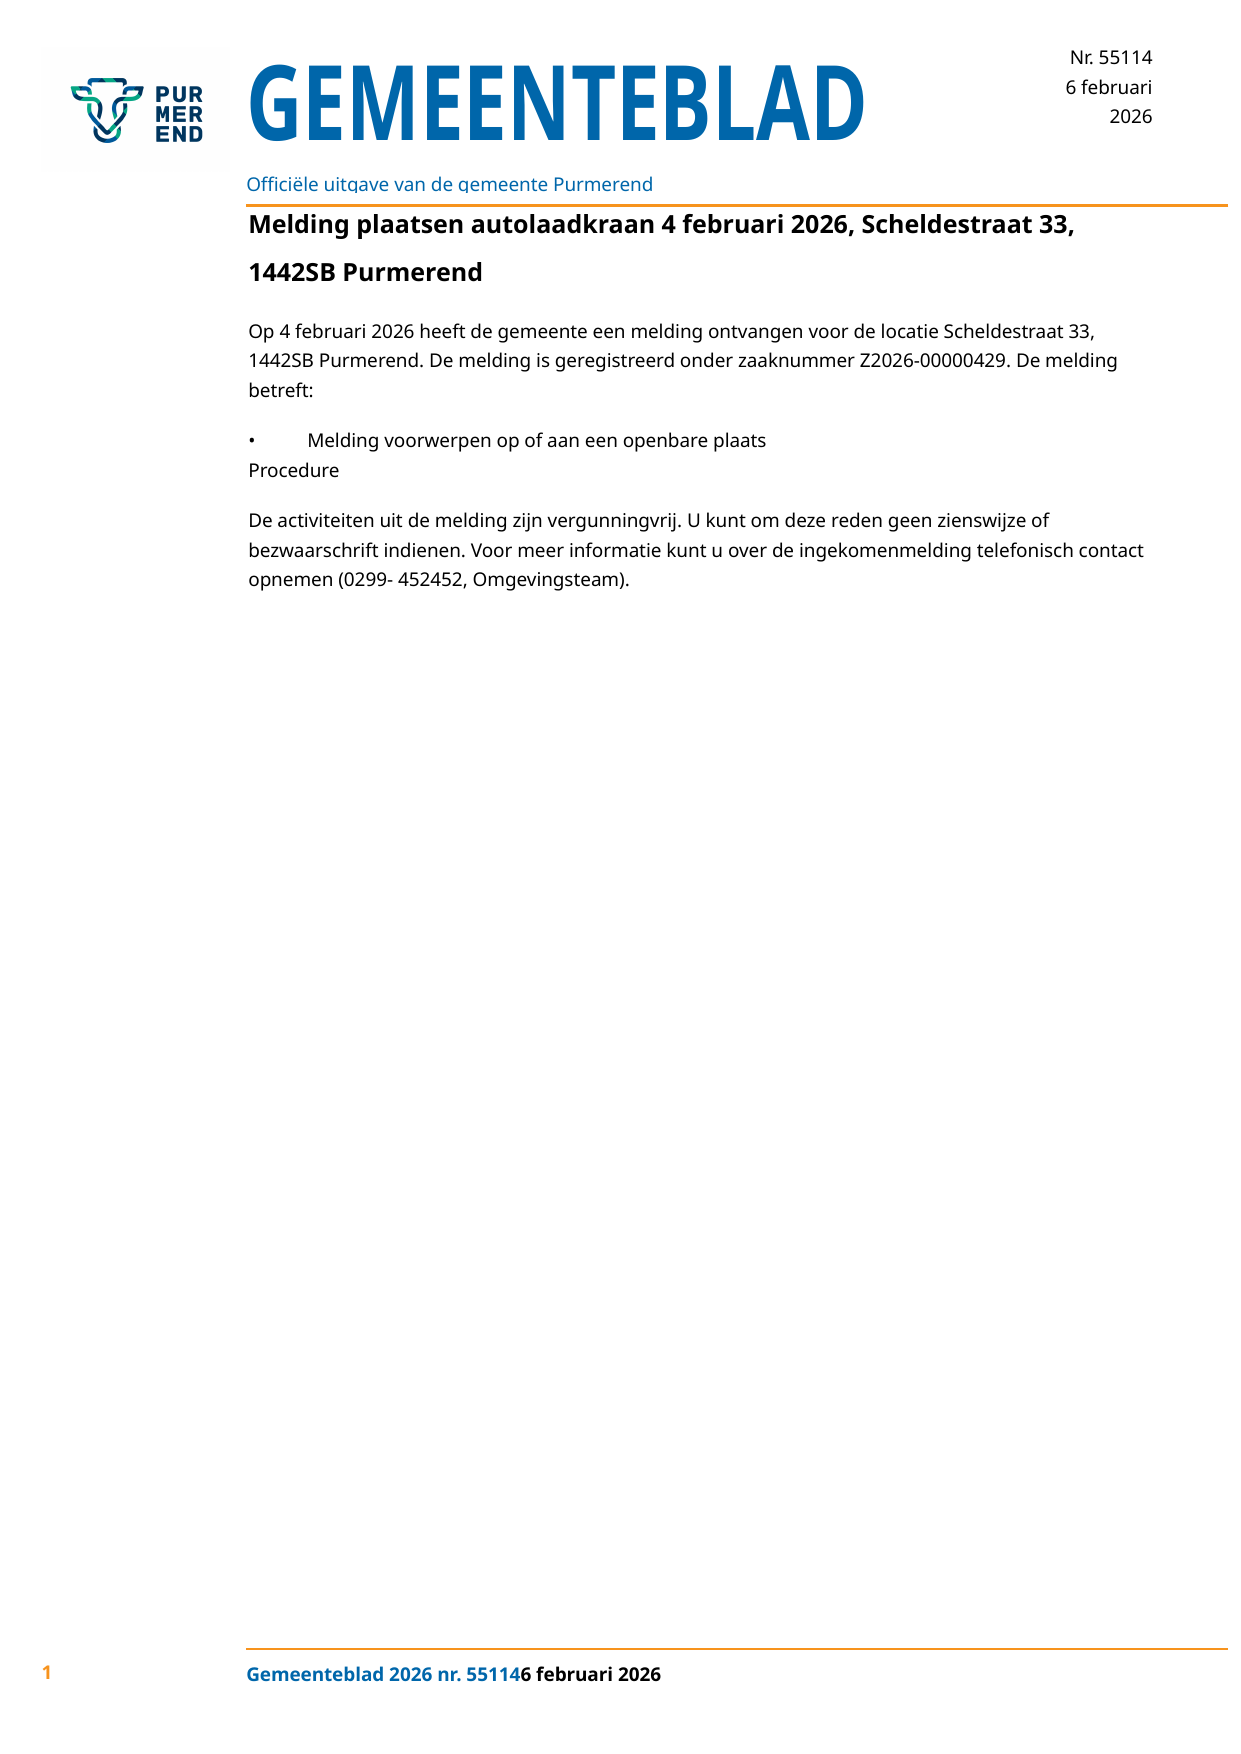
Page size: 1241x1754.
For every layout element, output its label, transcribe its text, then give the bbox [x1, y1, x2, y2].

text De activiteiten uit de melding zijn vergunningvrij. U kunt om deze reden geen zienswijze of bezwaarschrift indienen. Voor meer informatie kunt u over de ingekomenmelding telefonisch contact opnemen (0299- 452452, Omgevingsteam). [248, 507, 1152, 592]
list Melding voorwerpen op of aan een openbare plaats [248, 427, 1152, 453]
text Op 4 februari 2026 heeft de gemeente een melding ontvangen voor de locatie Scheldestraat 33, 1442SB Purmerend. De melding is geregistreerd onder zaaknummer Z2026-00000429. De melding betreft: [248, 318, 1152, 403]
text Melding plaatsen autolaadkraan 4 februari 2026, Scheldestraat 33, 1442SB Purmerend [248, 207, 1152, 288]
picture [41, 47, 231, 172]
text Procedure [248, 457, 1152, 483]
